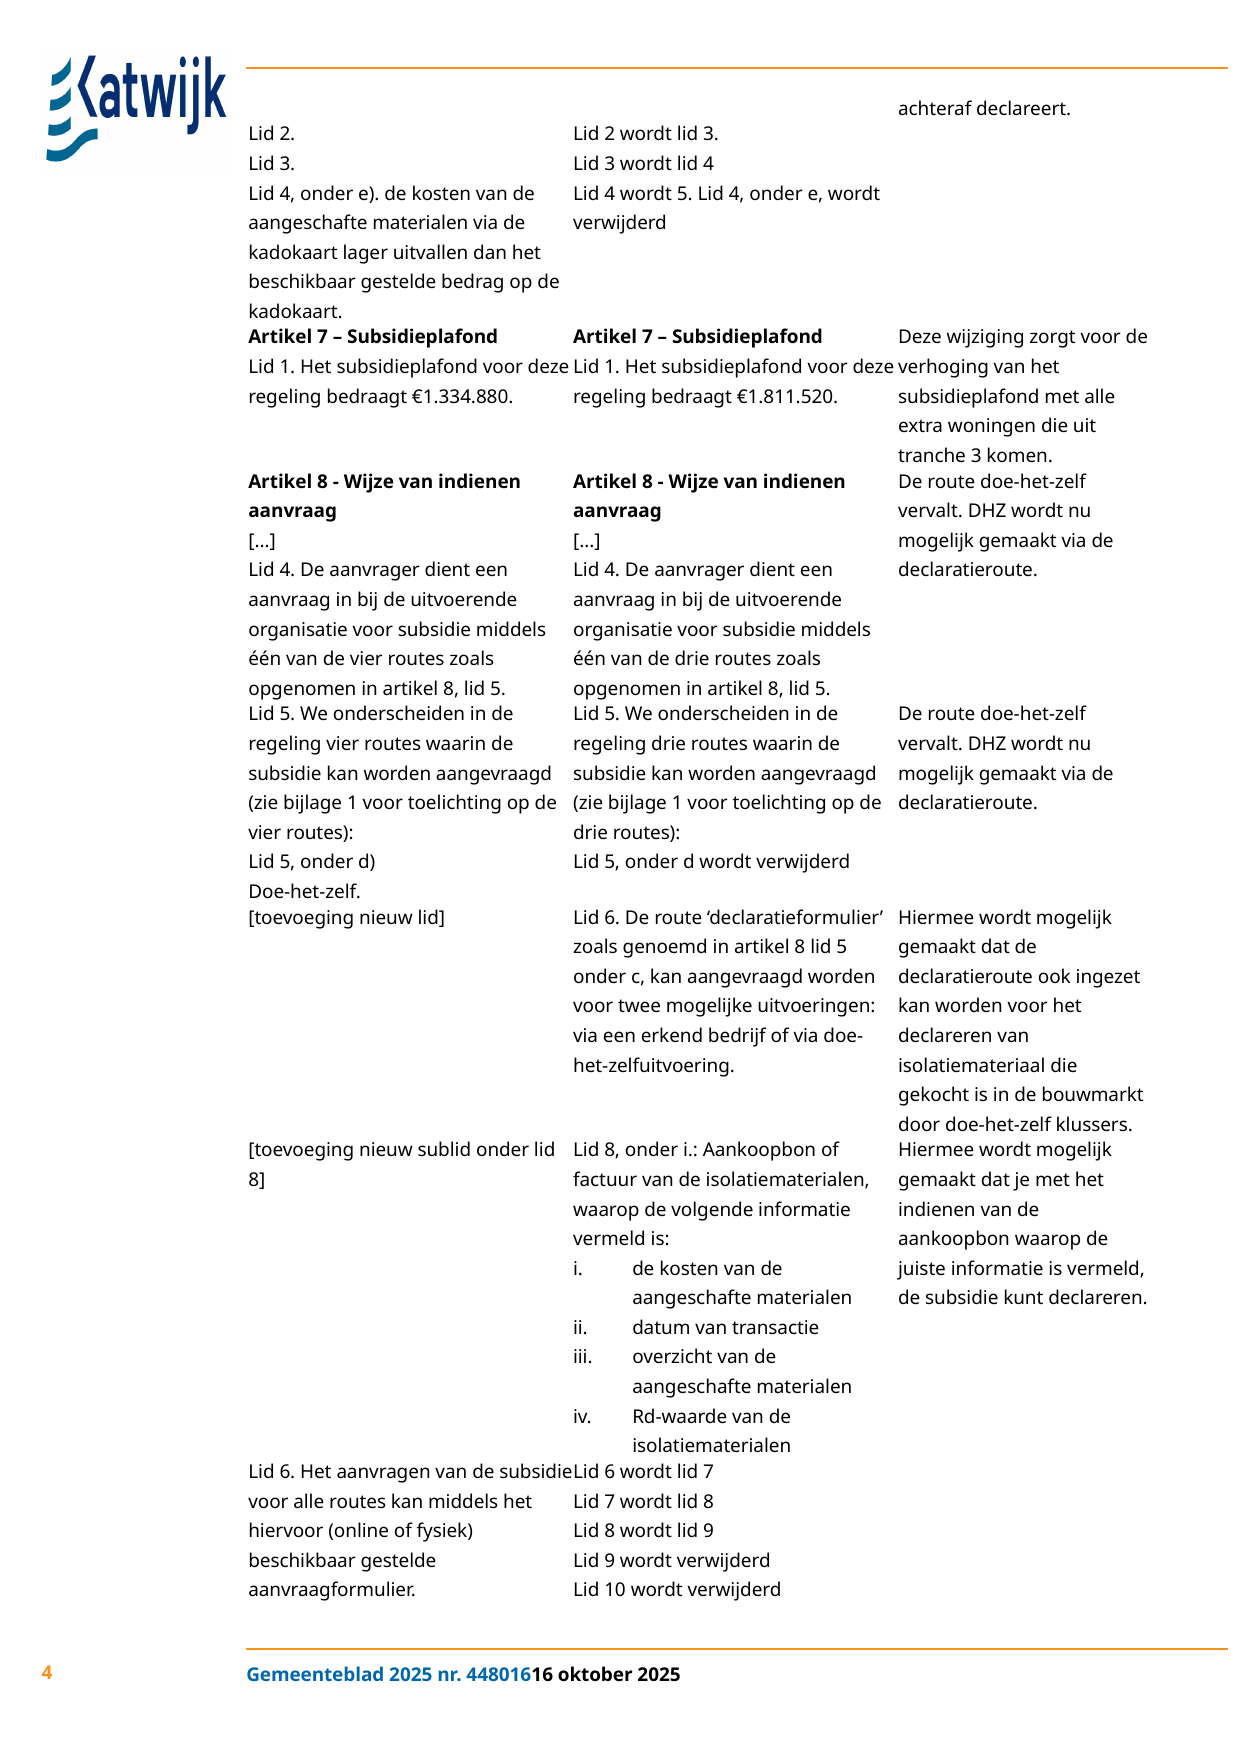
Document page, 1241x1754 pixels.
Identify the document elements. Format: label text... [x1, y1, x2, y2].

table_cell achteraf declareert. [898, 95, 1152, 121]
table_cell [toevoeging nieuw sublid onder lid 8] [248, 1137, 573, 1458]
picture [41, 47, 231, 172]
table_cell Artikel 8 - Wijze van indienen aanvraag [...] Lid 4. De aanvrager dient een aanvraag in bij de uitvoerende organisatie voor subsidie middels één van de drie routes zoals opgenomen in artikel 8, lid 5. [573, 468, 898, 701]
table_cell De route doe-het-zelf vervalt. DHZ wordt nu mogelijk gemaakt via de declaratieroute. [898, 701, 1152, 904]
table_cell [898, 1458, 1152, 1602]
table_cell Lid 5. We onderscheiden in de regeling drie routes waarin de subsidie kan worden aangevraagd (zie bijlage 1 voor toelichting op de drie routes): Lid 5, onder d wordt verwijderd [573, 701, 898, 904]
table_cell [898, 121, 1152, 324]
table_cell [573, 95, 898, 121]
table_cell Lid 6. De route ‘declaratieformulier’ zoals genoemd in artikel 8 lid 5 onder c, kan aangevraagd worden voor twee mogelijke uitvoeringen: via een erkend bedrijf of via doe-het-zelfuitvoering. [573, 904, 898, 1137]
table_cell Artikel 7 – Subsidieplafond Lid 1. Het subsidieplafond voor deze regeling bedraagt €1.811.520. [573, 324, 898, 468]
table_cell Lid 8, onder i.: Aankoopbon of factuur van de isolatiematerialen, waarop de volgende informatie vermeld is: de kosten van de aangeschafte materialen datum van transactie overzicht van de aangeschafte materialen Rd-waarde van de isolatiematerialen [573, 1137, 898, 1458]
table_cell De route doe-het-zelf vervalt. DHZ wordt nu mogelijk gemaakt via de declaratieroute. [898, 468, 1152, 701]
table_cell Lid 5. We onderscheiden in de regeling vier routes waarin de subsidie kan worden aangevraagd (zie bijlage 1 voor toelichting op de vier routes): Lid 5, onder d) Doe-het-zelf. [248, 701, 573, 904]
table_cell Hiermee wordt mogelijk gemaakt dat de declaratieroute ook ingezet kan worden voor het declareren van isolatiemateriaal die gekocht is in de bouwmarkt door doe-het-zelf klussers. [898, 904, 1152, 1137]
table_cell Artikel 8 - Wijze van indienen aanvraag [...] Lid 4. De aanvrager dient een aanvraag in bij de uitvoerende organisatie voor subsidie middels één van de vier routes zoals opgenomen in artikel 8, lid 5. [248, 468, 573, 701]
table_cell Deze wijziging zorgt voor de verhoging van het subsidieplafond met alle extra woningen die uit tranche 3 komen. [898, 324, 1152, 468]
table_cell Hiermee wordt mogelijk gemaakt dat je met het indienen van de aankoopbon waarop de juiste informatie is vermeld, de subsidie kunt declareren. [898, 1137, 1152, 1458]
table_cell [248, 95, 573, 121]
table_cell Artikel 7 – Subsidieplafond Lid 1. Het subsidieplafond voor deze regeling bedraagt €1.334.880. [248, 324, 573, 468]
table_cell Lid 2. Lid 3. Lid 4, onder e). de kosten van de aangeschafte materialen via de kadokaart lager uitvallen dan het beschikbaar gestelde bedrag op de kadokaart. [248, 121, 573, 324]
table_cell Lid 6 wordt lid 7 Lid 7 wordt lid 8 Lid 8 wordt lid 9 Lid 9 wordt verwijderd Lid 10 wordt verwijderd [573, 1458, 898, 1602]
table_cell Lid 2 wordt lid 3. Lid 3 wordt lid 4 Lid 4 wordt 5. Lid 4, onder e, wordt verwijderd [573, 121, 898, 324]
table_cell [toevoeging nieuw lid] [248, 904, 573, 1137]
